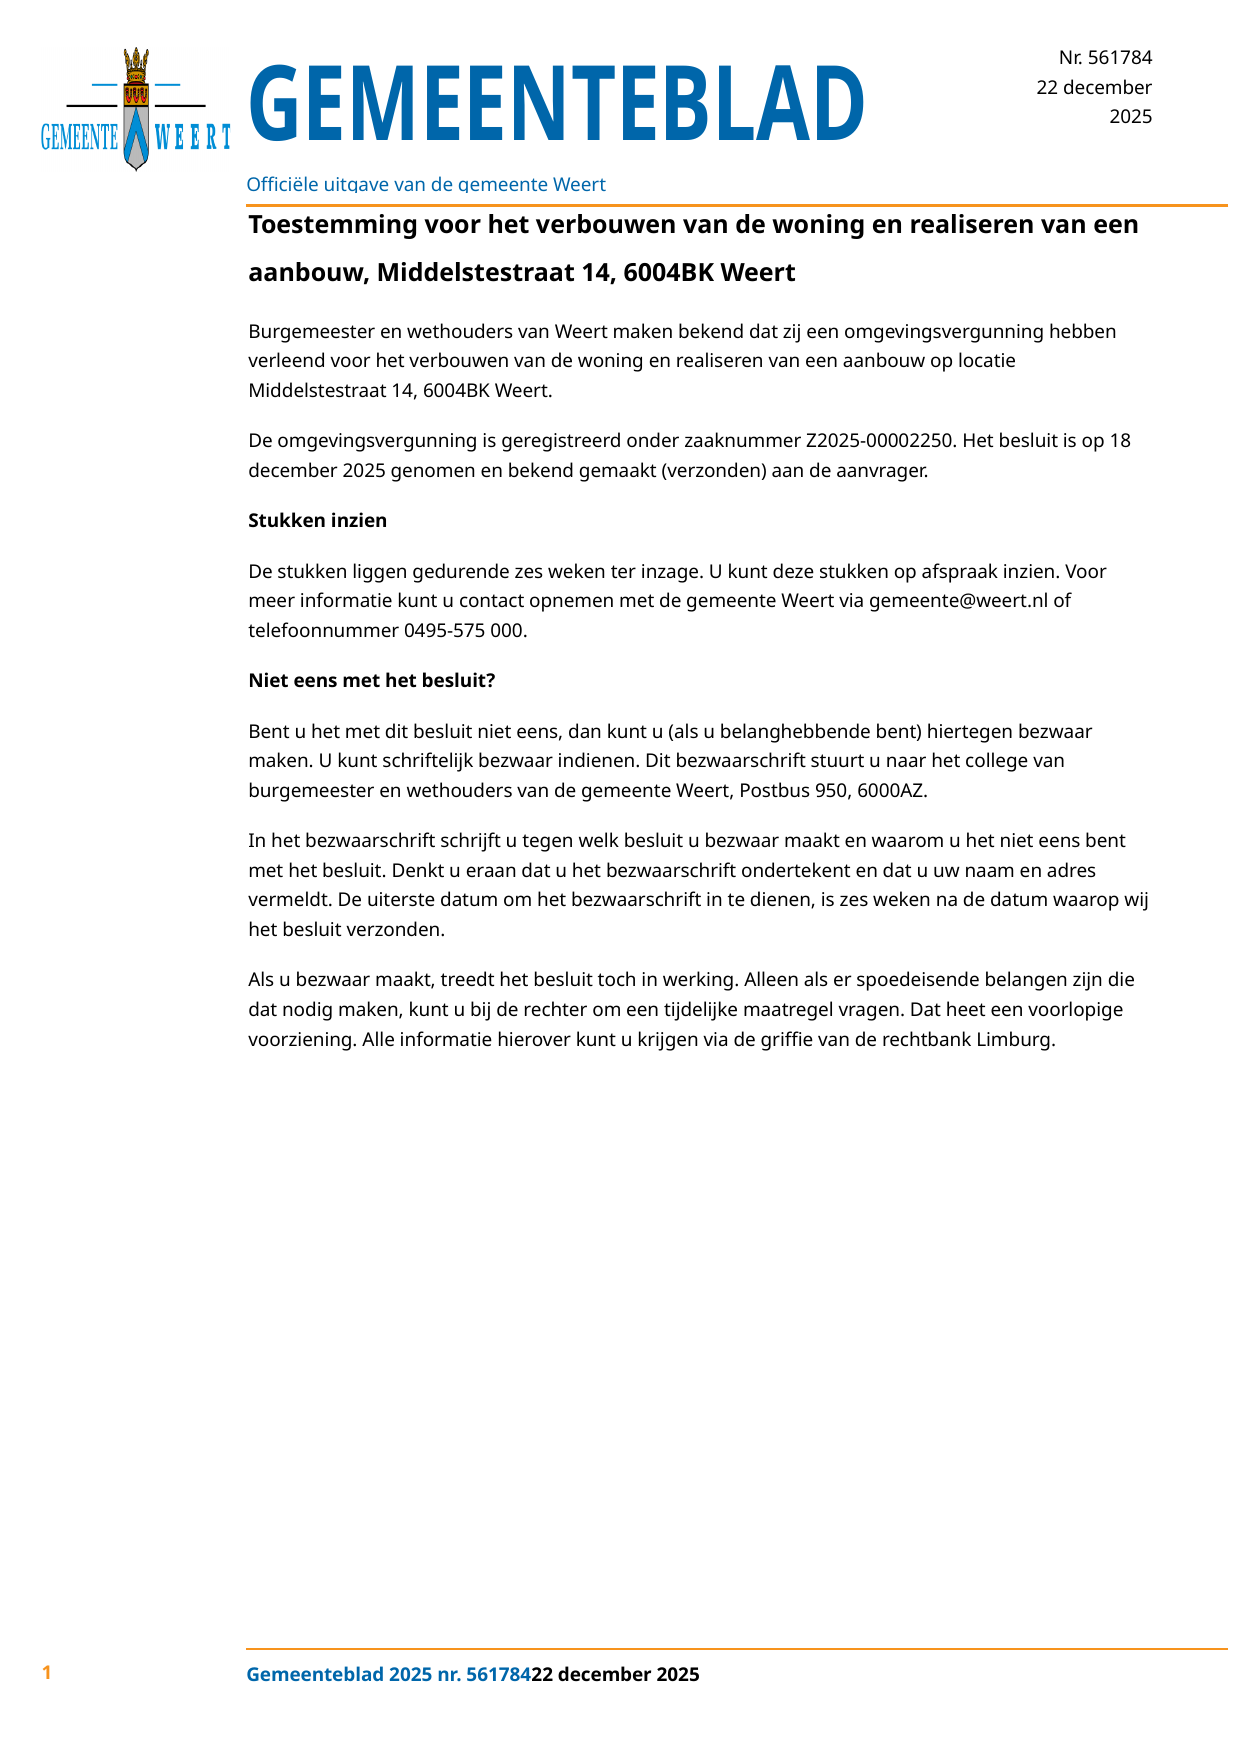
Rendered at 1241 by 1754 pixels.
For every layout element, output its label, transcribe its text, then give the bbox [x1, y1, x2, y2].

text Als u bezwaar maakt, treedt het besluit toch in werking. Alleen als er spoedeisende belangen zijn die dat nodig maken, kunt u bij de rechter om een tijdelijke maatregel vragen. Dat heet een voorlopige voorziening. Alle informatie hierover kunt u krijgen via de griffie van de rechtbank Limburg. [248, 967, 1152, 1052]
text Niet eens met het besluit? [248, 667, 1152, 693]
text Toestemming voor het verbouwen van de woning en realiseren van een aanbouw, Middelstestraat 14, 6004BK Weert [248, 207, 1152, 288]
text Stukken inzien [248, 507, 1152, 533]
text Burgemeester en wethouders van Weert maken bekend dat zij een omgevingsvergunning hebben verleend voor het verbouwen van de woning en realiseren van een aanbouw op locatie Middelstestraat 14, 6004BK Weert. [248, 318, 1152, 403]
text Bent u het met dit besluit niet eens, dan kunt u (als u belanghebbende bent) hiertegen bezwaar maken. U kunt schriftelijk bezwaar indienen. Dit bezwaarschrift stuurt u naar het college van burgemeester en wethouders van de gemeente Weert, Postbus 950, 6000AZ. [248, 718, 1152, 803]
text De stukken liggen gedurende zes weken ter inzage. U kunt deze stukken op afspraak inzien. Voor meer informatie kunt u contact opnemen met de gemeente Weert via gemeente@weert.nl of telefoonnummer 0495-575 000. [248, 558, 1152, 643]
text De omgevingsvergunning is geregistreerd onder zaaknummer Z2025-00002250. Het besluit is op 18 december 2025 genomen en bekend gemaakt (verzonden) aan de aanvrager. [248, 427, 1152, 483]
picture [41, 47, 231, 172]
text In het bezwaarschrift schrijft u tegen welk besluit u bezwaar maakt en waarom u het niet eens bent met het besluit. Denkt u eraan dat u het bezwaarschrift ondertekent en dat u uw naam en adres vermeldt. De uiterste datum om het bezwaarschrift in te dienen, is zes weken na de datum waarop wij het besluit verzonden. [248, 827, 1152, 942]
